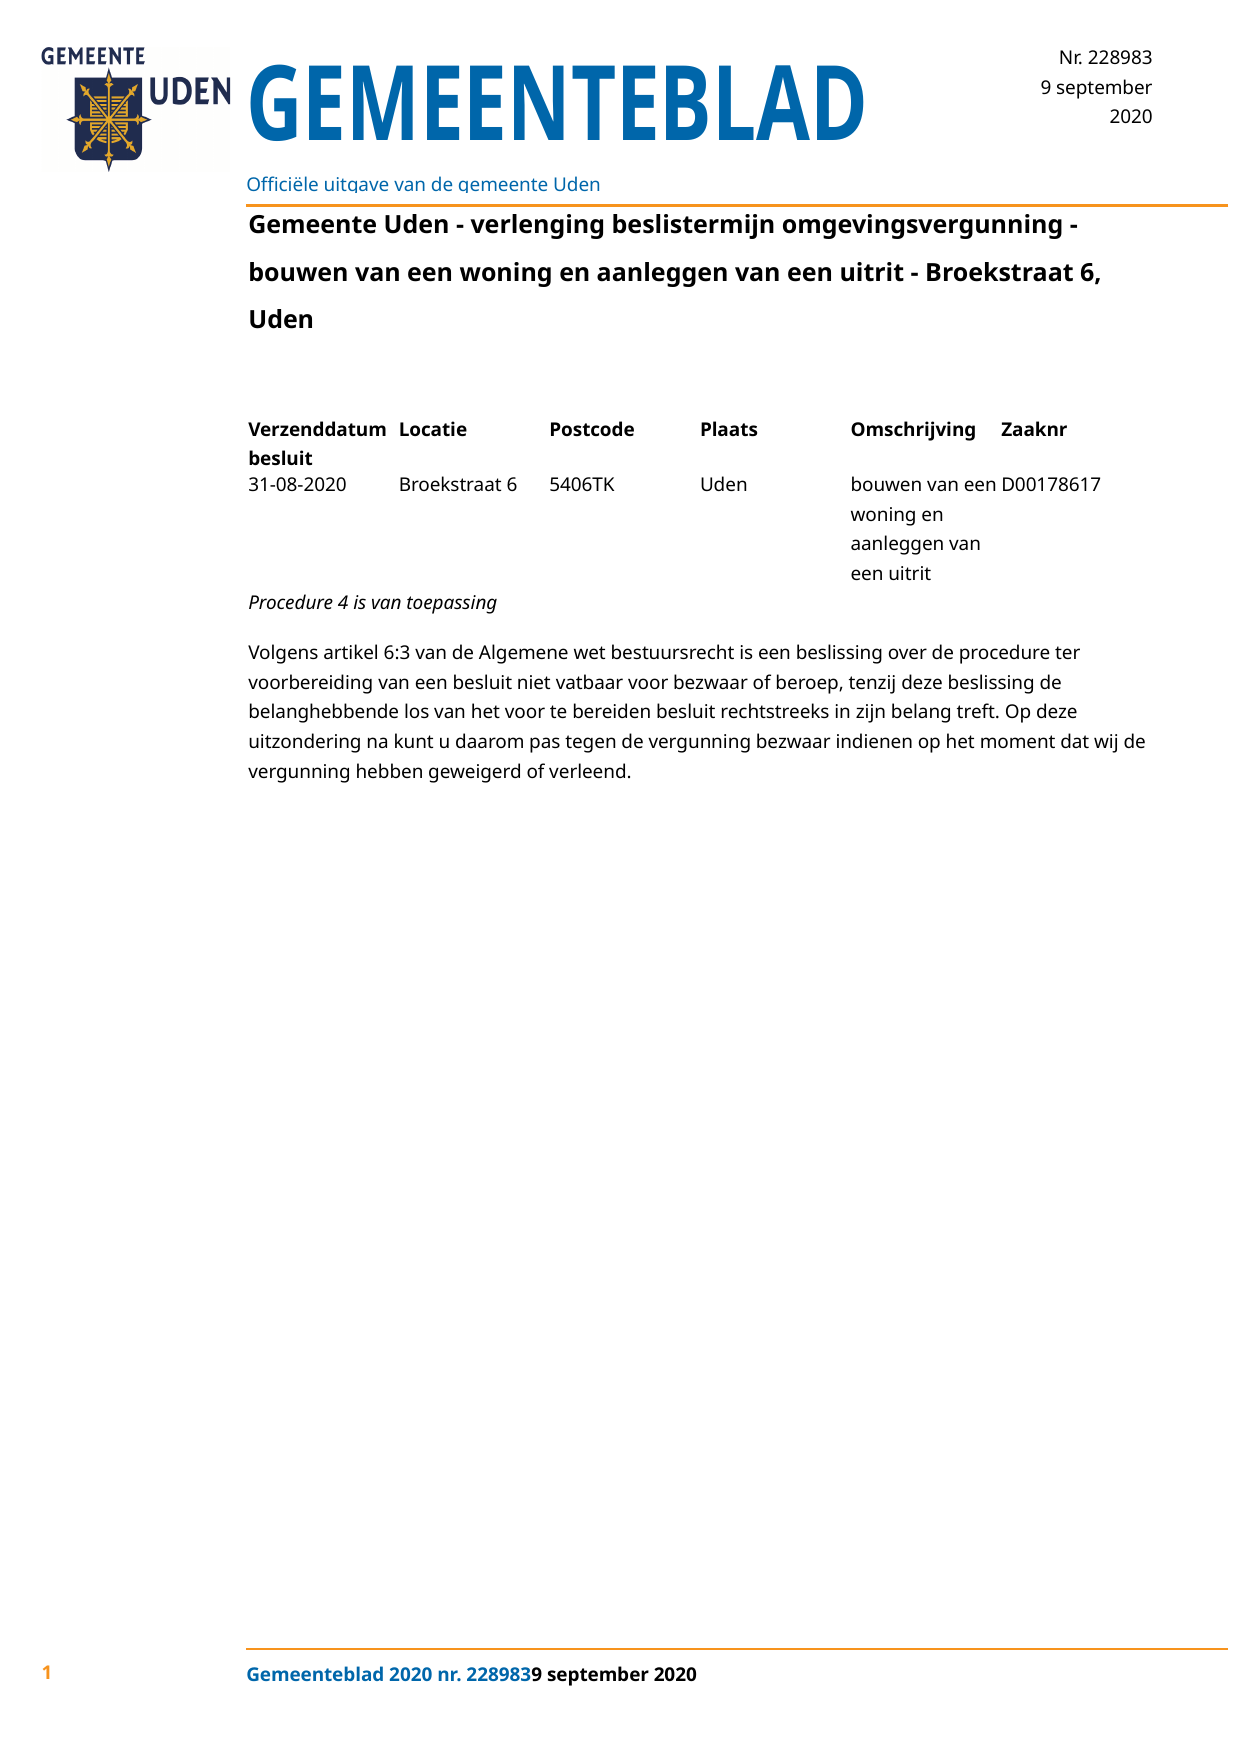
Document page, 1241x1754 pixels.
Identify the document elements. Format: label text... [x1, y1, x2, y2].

table_cell bouwen van een woning en aanleggen van een uitrit [850, 471, 1001, 586]
table_header Plaats [700, 416, 850, 471]
text Gemeente Uden - verlenging beslistermijn omgevingsvergunning - bouwen van een woning en aanleggen van een uitrit - Broekstraat 6, Uden [248, 207, 1152, 336]
table_header Postcode [549, 416, 700, 471]
text Procedure 4 is van toepassing [248, 589, 1152, 615]
table_cell D00178617 [1001, 471, 1152, 586]
picture [41, 47, 231, 172]
table_cell Broekstraat 6 [399, 471, 549, 586]
table_header Zaaknr [1001, 416, 1152, 471]
table_header Verzenddatum besluit [248, 416, 398, 471]
table_cell Uden [700, 471, 850, 586]
table_header Omschrijving [850, 416, 1001, 471]
text Volgens artikel 6:3 van de Algemene wet bestuursrecht is een beslissing over de procedure ter voorbereiding van een besluit niet vatbaar voor bezwaar of beroep, tenzij deze beslissing de belanghebbende los van het voor te bereiden besluit rechtstreeks in zijn belang treft. Op deze uitzondering na kunt u daarom pas tegen de vergunning bezwaar indienen op het moment dat wij de vergunning hebben geweigerd of verleend. [248, 639, 1152, 783]
table_header Locatie [399, 416, 549, 471]
table_cell 5406TK [549, 471, 700, 586]
table_cell 31-08-2020 [248, 471, 398, 586]
